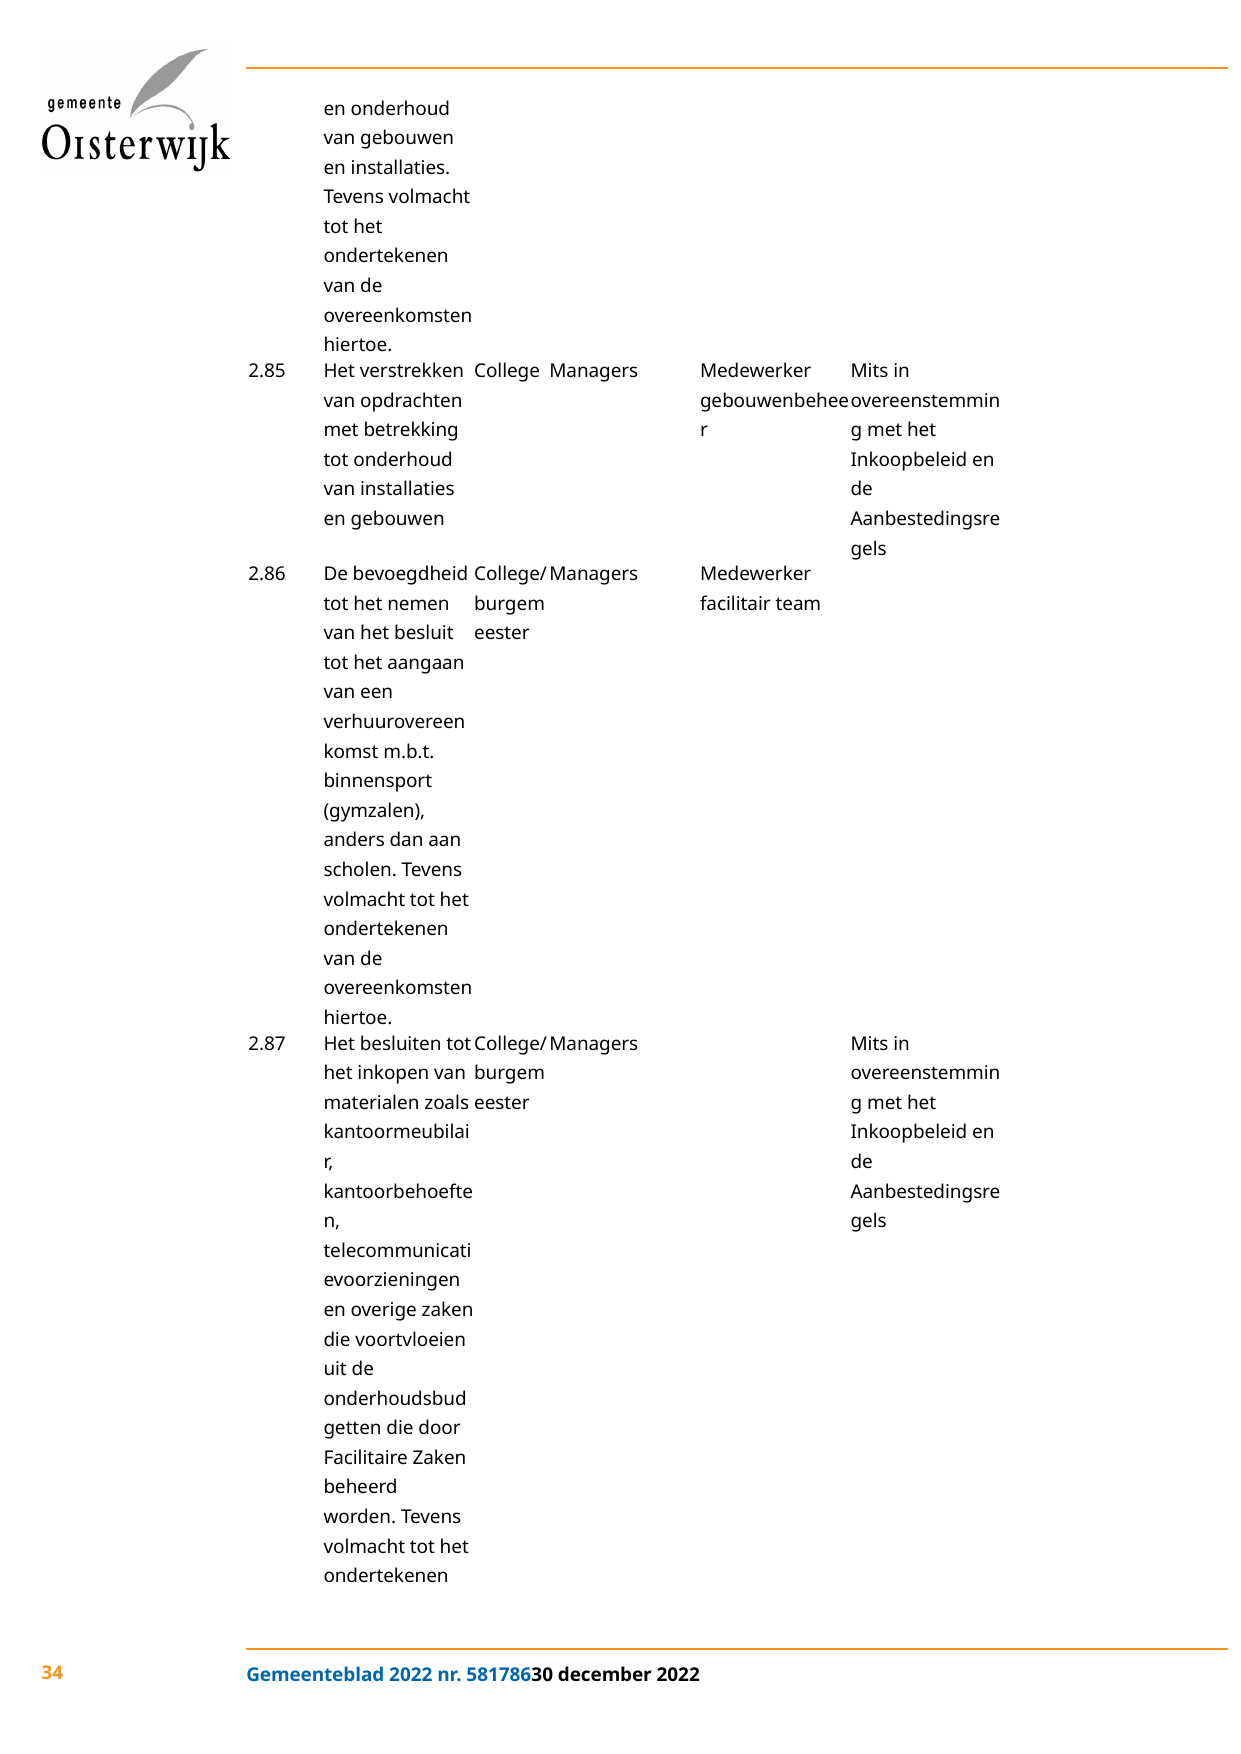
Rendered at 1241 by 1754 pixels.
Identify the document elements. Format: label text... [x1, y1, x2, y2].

table_cell Het verstrekken van opdrachten met betrekking tot onderhoud van installaties en gebouwen [323, 357, 474, 560]
table_cell 2.86 [248, 560, 323, 1030]
table_cell Mits in overeenstemming met het Inkoopbeleid en de Aanbestedingsregels [850, 1030, 1001, 1588]
table_cell Managers [549, 1030, 700, 1588]
table_cell [1001, 95, 1152, 357]
table_cell [700, 1030, 850, 1588]
table_cell en onderhoud van gebouwen en installaties. Tevens volmacht tot het ondertekenen van de overeenkomsten hiertoe. [323, 95, 474, 357]
table_cell Mits in overeenstemming met het Inkoopbeleid en de Aanbestedingsregels [850, 357, 1001, 560]
table_cell Managers [549, 560, 700, 1030]
table_cell [1001, 357, 1152, 560]
table_cell De bevoegdheid tot het nemen van het besluit tot het aangaan van een verhuurovereenkomst m.b.t. binnensport (gymzalen), anders dan aan scholen. Tevens volmacht tot het ondertekenen van de overeenkomsten hiertoe. [323, 560, 474, 1030]
table_cell [549, 95, 700, 357]
table_cell [1001, 1030, 1152, 1588]
table_cell College [474, 357, 549, 560]
picture [41, 47, 231, 172]
table_cell Medewerker facilitair team [700, 560, 850, 1030]
table_cell [474, 95, 549, 357]
table_cell [700, 95, 850, 357]
table_cell [1001, 560, 1152, 1030]
table_cell 2.85 [248, 357, 323, 560]
table_cell College/burgemeester [474, 560, 549, 1030]
table_cell Managers [549, 357, 700, 560]
table_cell [248, 95, 323, 357]
table_cell [850, 560, 1001, 1030]
table_cell 2.87 [248, 1030, 323, 1588]
table_cell [850, 95, 1001, 357]
table_cell Het besluiten tot het inkopen van materialen zoals kantoormeubilair, kantoorbehoeften, telecommunicatievoorzieningen en overige zaken die voortvloeien uit de onderhoudsbudgetten die door Facilitaire Zaken beheerd worden. Tevens volmacht tot het ondertekenen [323, 1030, 474, 1588]
table_cell College/burgemeester [474, 1030, 549, 1588]
table_cell Medewerker gebouwenbeheer [700, 357, 850, 560]
